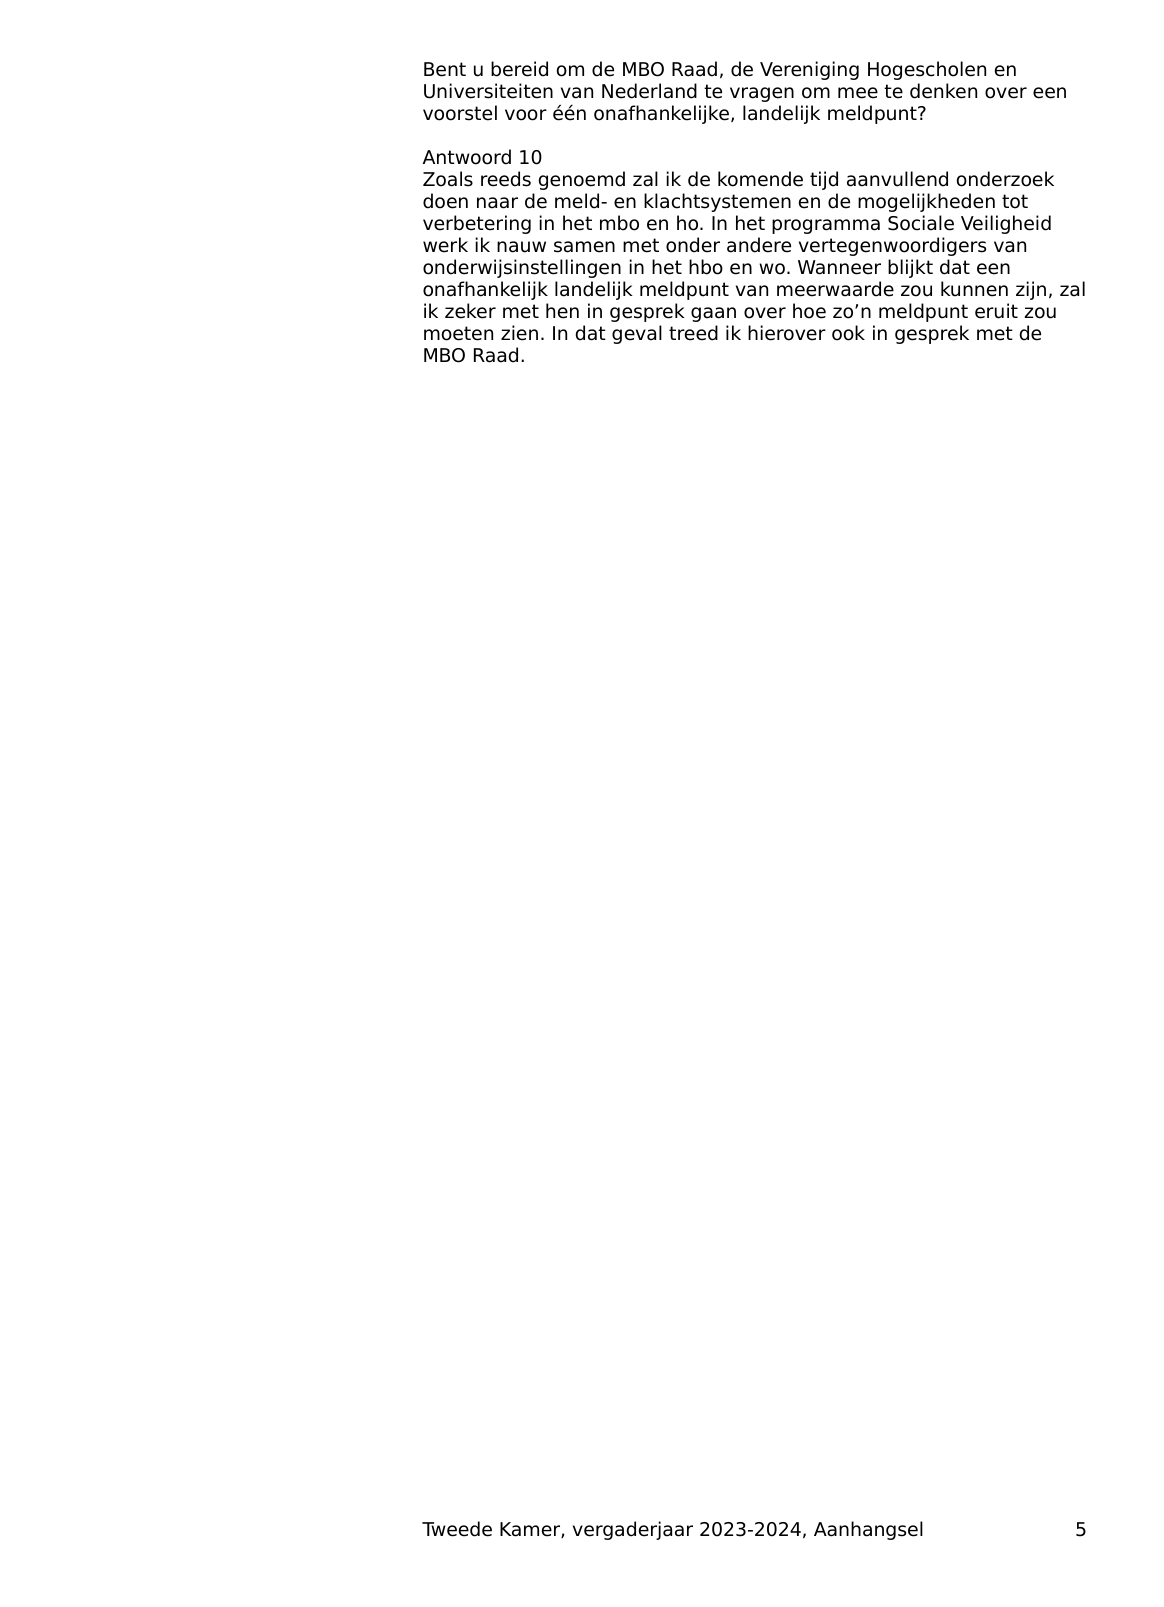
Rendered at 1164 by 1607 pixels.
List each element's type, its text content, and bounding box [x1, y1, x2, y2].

text Bent u bereid om de MBO Raad, de Vereniging Hogescholen en Universiteiten van Nederland te vragen om mee te denken over een voorstel voor één onafhankelijke, landelijk meldpunt? [422, 59, 1087, 125]
text Zoals reeds genoemd zal ik de komende tijd aanvullend onderzoek doen naar de meld- en klachtsystemen en de mogelijkheden tot verbetering in het mbo en ho. In het programma Sociale Veiligheid werk ik nauw samen met onder andere vertegenwoordigers van onderwijsinstellingen in het hbo en wo. Wanneer blijkt dat een onafhankelijk landelijk meldpunt van meerwaarde zou kunnen zijn, zal ik zeker met hen in gesprek gaan over hoe zo’n meldpunt eruit zou moeten zien. In dat geval treed ik hierover ook in gesprek met de MBO Raad. [422, 169, 1087, 367]
text Antwoord 10 [422, 147, 1087, 169]
